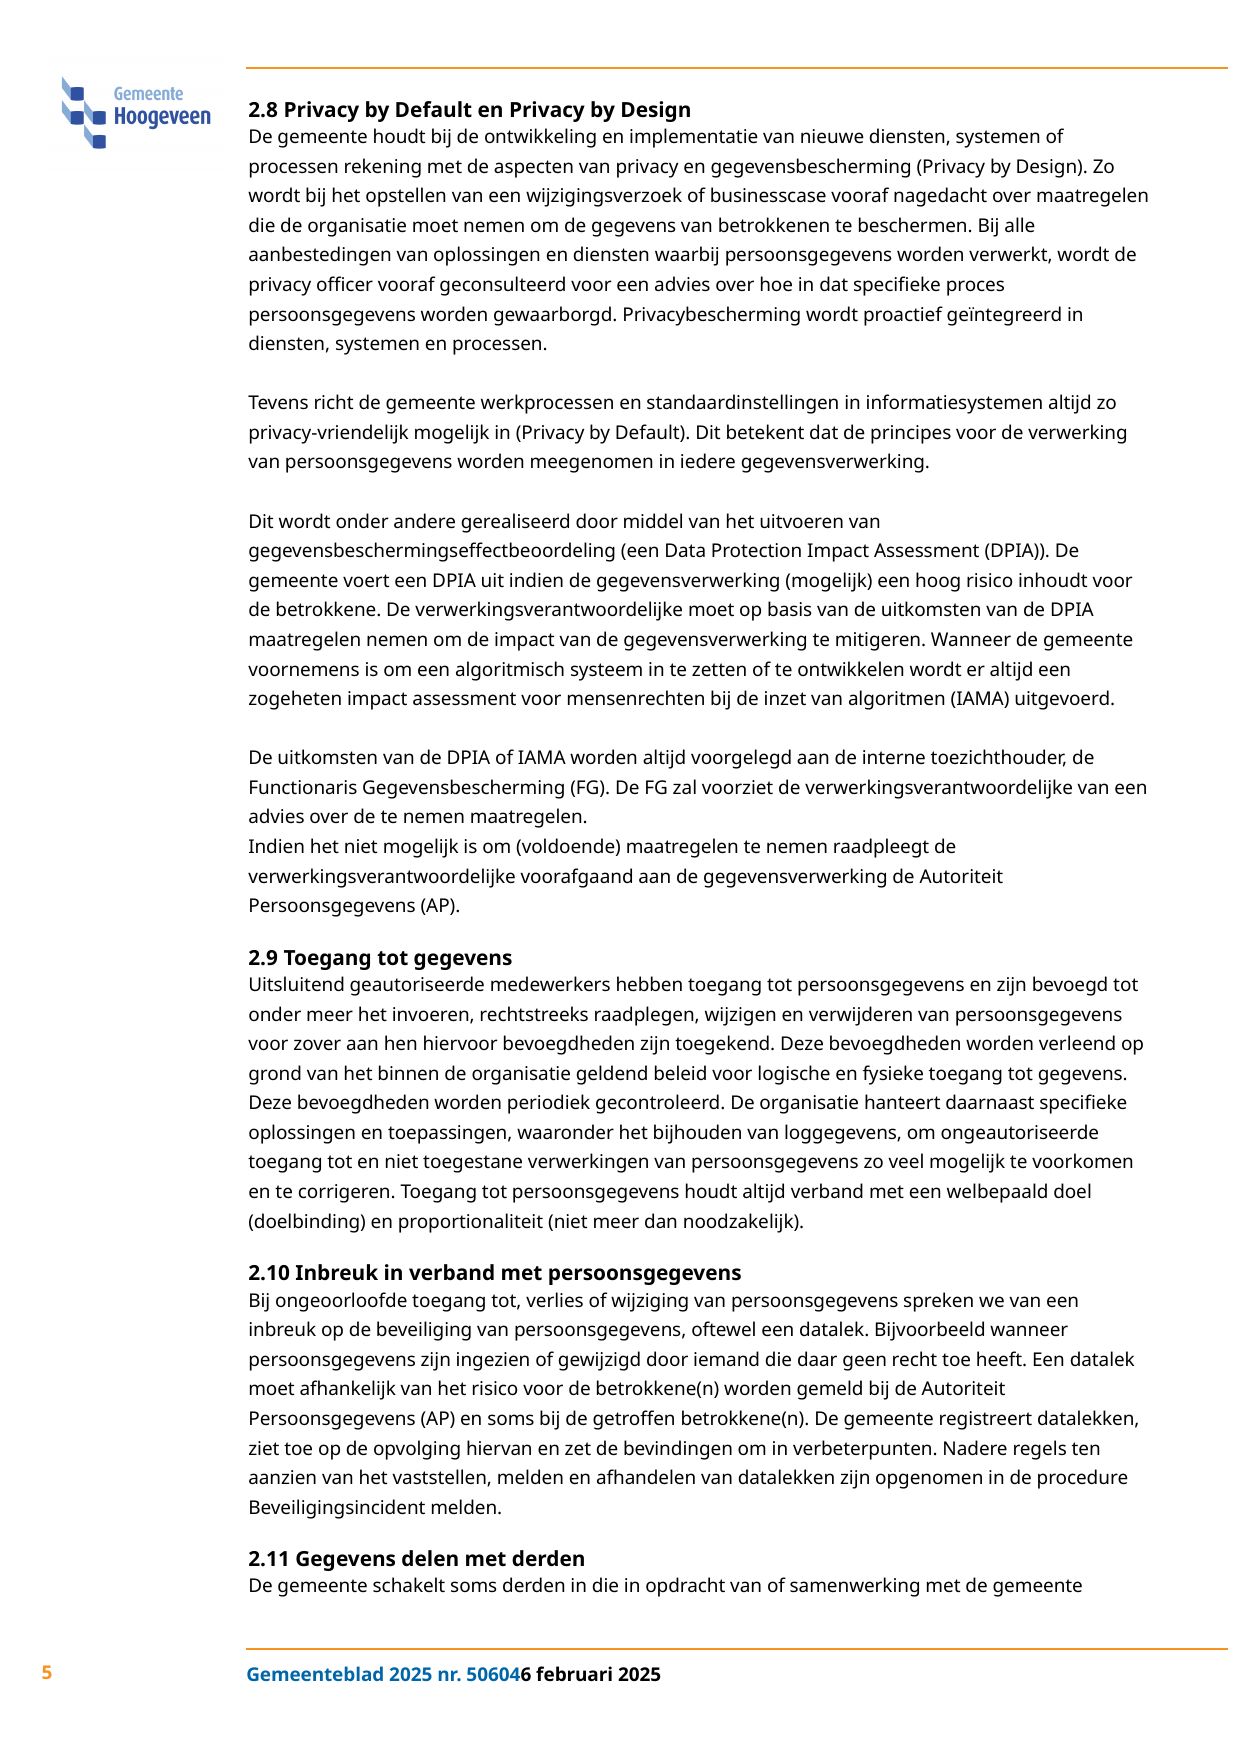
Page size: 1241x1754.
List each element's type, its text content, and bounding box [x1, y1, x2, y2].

text Uitsluitend geautoriseerde medewerkers hebben toegang tot persoonsgegevens en zijn bevoegd tot onder meer het invoeren, rechtstreeks raadplegen, wijzigen en verwijderen van persoonsgegevens voor zover aan hen hiervoor bevoegdheden zijn toegekend. Deze bevoegdheden worden verleend op grond van het binnen de organisatie geldend beleid voor logische en fysieke toegang tot gegevens. Deze bevoegdheden worden periodiek gecontroleerd. De organisatie hanteert daarnaast specifieke oplossingen en toepassingen, waaronder het bijhouden van loggegevens, om ongeautoriseerde toegang tot en niet toegestane verwerkingen van persoonsgegevens zo veel mogelijk te voorkomen en te corrigeren. Toegang tot persoonsgegevens houdt altijd verband met een welbepaald doel (doelbinding) en proportionaliteit (niet meer dan noodzakelijk). [248, 971, 1152, 1234]
text 2.10 Inbreuk in verband met persoonsgegevens [248, 1258, 1152, 1287]
text De uitkomsten van de DPIA of IAMA worden altijd voorgelegd aan de interne toezichthouder, de Functionaris Gegevensbescherming (FG). De FG zal voorziet de verwerkingsverantwoordelijke van een advies over de te nemen maatregelen. [248, 744, 1152, 829]
text De gemeente houdt bij de ontwikkeling en implementatie van nieuwe diensten, systemen of processen rekening met de aspecten van privacy en gegevensbescherming (Privacy by Design). Zo wordt bij het opstellen van een wijzigingsverzoek of businesscase vooraf nagedacht over maatregelen die de organisatie moet nemen om de gegevens van betrokkenen te beschermen. Bij alle aanbestedingen van oplossingen en diensten waarbij persoonsgegevens worden verwerkt, wordt de privacy officer vooraf geconsulteerd voor een advies over hoe in dat specifieke proces persoonsgegevens worden gewaarborgd. Privacybescherming wordt proactief geïntegreerd in diensten, systemen en processen. [248, 123, 1152, 356]
text 2.9 Toegang tot gegevens [248, 943, 1152, 971]
text Tevens richt de gemeente werkprocessen en standaardinstellingen in informatiesystemen altijd zo privacy-vriendelijk mogelijk in (Privacy by Default). Dit betekent dat de principes voor de verwerking van persoonsgegevens worden meegenomen in iedere gegevensverwerking. [248, 389, 1152, 474]
text Dit wordt onder andere gerealiseerd door middel van het uitvoeren van gegevensbeschermingseffectbeoordeling (een Data Protection Impact Assessment (DPIA)). De gemeente voert een DPIA uit indien de gegevensverwerking (mogelijk) een hoog risico inhoudt voor de betrokkene. De verwerkingsverantwoordelijke moet op basis van de uitkomsten van de DPIA maatregelen nemen om de impact van de gegevensverwerking te mitigeren. Wanneer de gemeente voornemens is om een algoritmisch systeem in te zetten of te ontwikkelen wordt er altijd een zogeheten impact assessment voor mensenrechten bij de inzet van algoritmen (IAMA) uitgevoerd. [248, 508, 1152, 711]
text Indien het niet mogelijk is om (voldoende) maatregelen te nemen raadpleegt de verwerkingsverantwoordelijke voorafgaand aan de gegevensverwerking de Autoriteit Persoonsgegevens (AP). [248, 833, 1152, 918]
text De gemeente schakelt soms derden in die in opdracht van of samenwerking met de gemeente [248, 1573, 1152, 1598]
text Bij ongeoorloofde toegang tot, verlies of wijziging van persoonsgegevens spreken we van een inbreuk op de beveiliging van persoonsgegevens, oftewel een datalek. Bijvoorbeeld wanneer persoonsgegevens zijn ingezien of gewijzigd door iemand die daar geen recht toe heeft. Een datalek moet afhankelijk van het risico voor de betrokkene(n) worden gemeld bij de Autoriteit Persoonsgegevens (AP) en soms bij de getroffen betrokkene(n). De gemeente registreert datalekken, ziet toe op de opvolging hiervan en zet de bevindingen om in verbeterpunten. Nadere regels ten aanzien van het vaststellen, melden en afhandelen van datalekken zijn opgenomen in de procedure Beveiligingsincident melden. [248, 1287, 1152, 1519]
picture [41, 47, 231, 172]
text 2.8 Privacy by Default en Privacy by Design [248, 95, 1152, 123]
text 2.11 Gegevens delen met derden [248, 1544, 1152, 1573]
